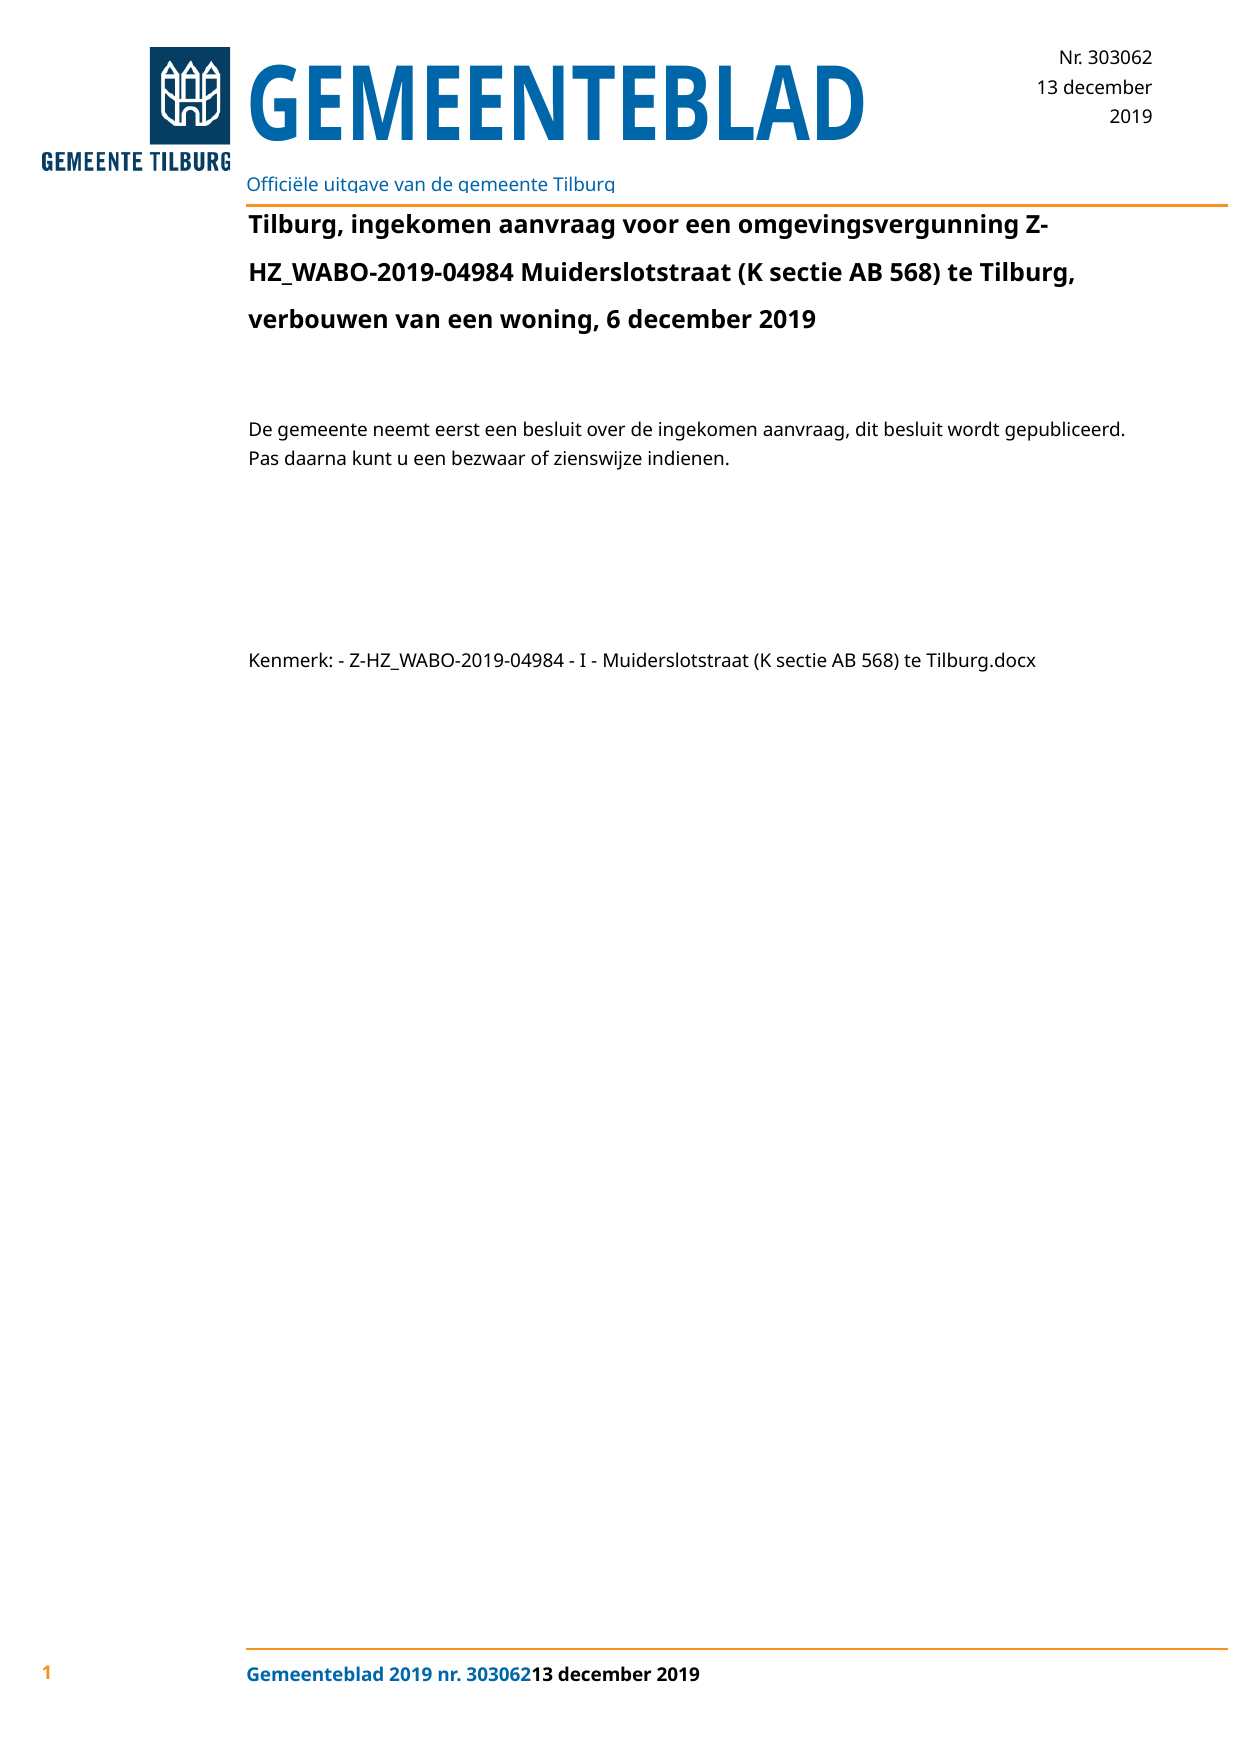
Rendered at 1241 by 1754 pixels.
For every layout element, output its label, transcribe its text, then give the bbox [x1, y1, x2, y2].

picture [41, 47, 231, 172]
text Tilburg, ingekomen aanvraag voor een omgevingsvergunning Z-HZ_WABO-2019-04984 Muiderslotstraat (K sectie AB 568) te Tilburg, verbouwen van een woning, 6 december 2019 [248, 207, 1152, 336]
text Kenmerk: - Z-HZ_WABO-2019-04984 - I - Muiderslotstraat (K sectie AB 568) te Tilburg.docx [248, 647, 1152, 673]
text De gemeente neemt eerst een besluit over de ingekomen aanvraag, dit besluit wordt gepubliceerd. Pas daarna kunt u een bezwaar of zienswijze indienen. [248, 416, 1152, 471]
